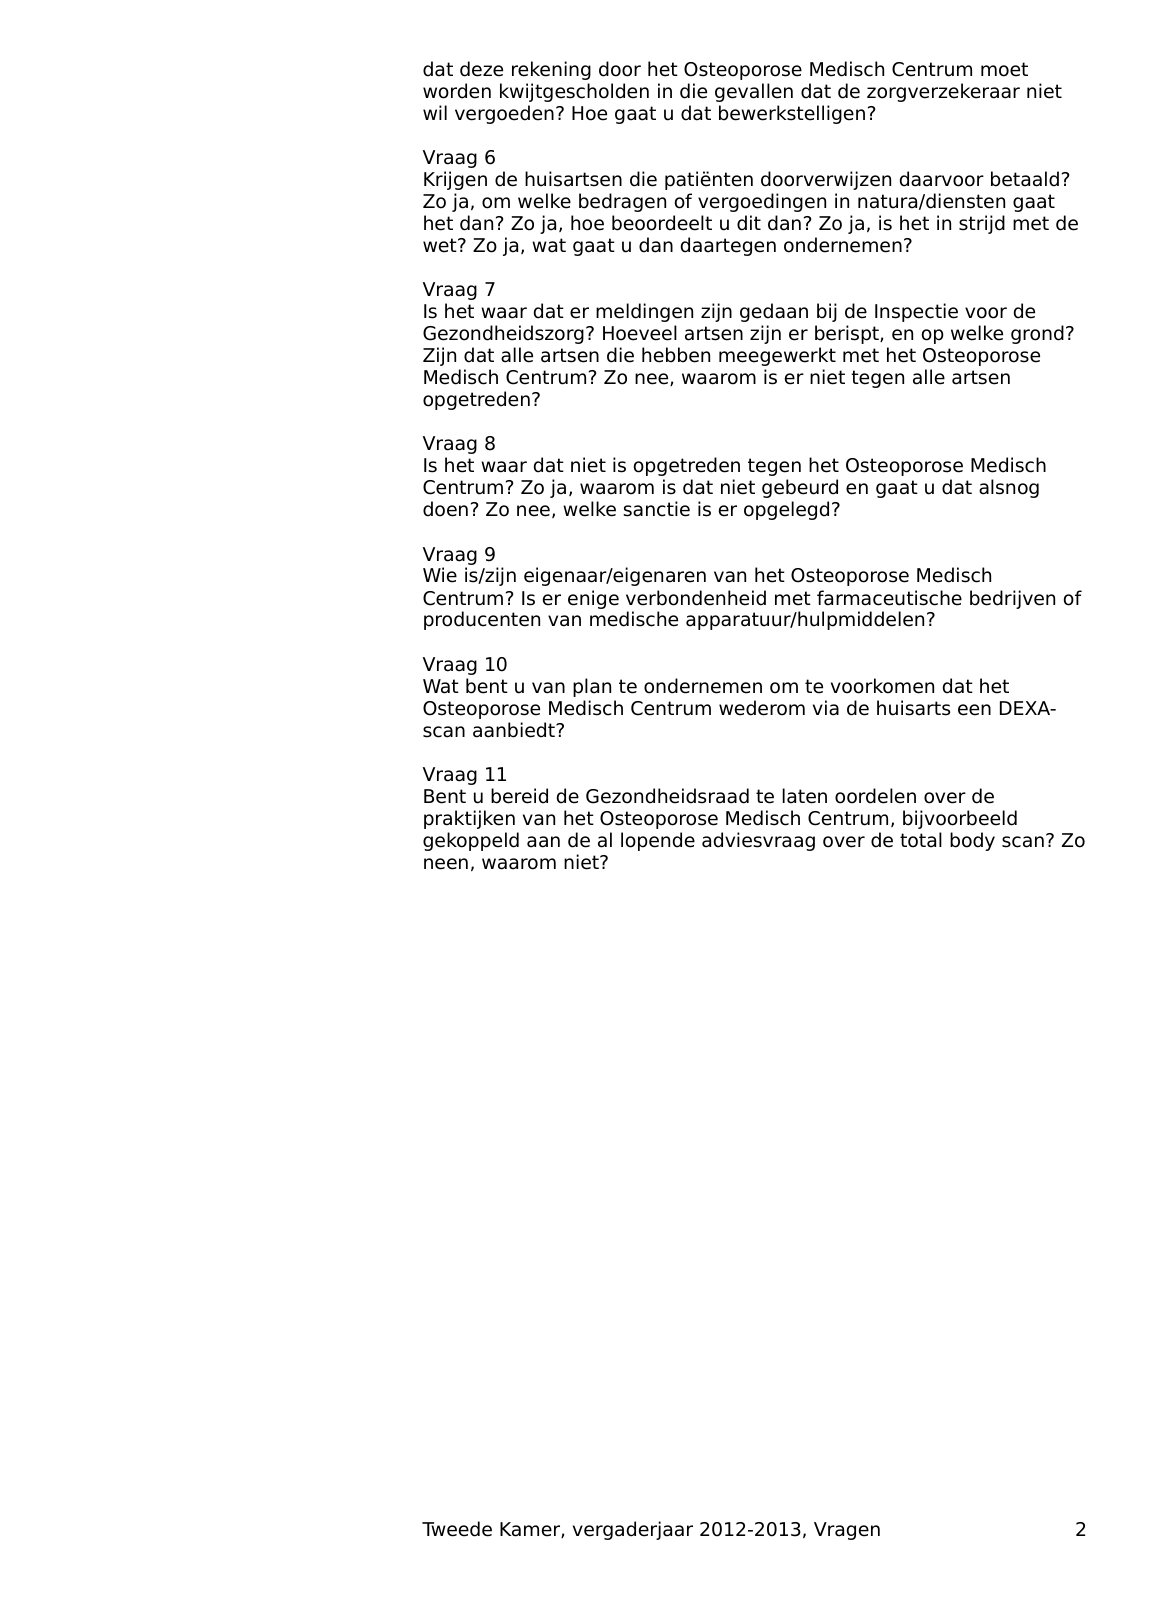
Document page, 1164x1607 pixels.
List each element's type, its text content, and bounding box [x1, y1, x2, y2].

text Vraag 10 [422, 653, 1087, 676]
text Vraag 8 [422, 433, 1087, 455]
text Krijgen de huisartsen die patiënten doorverwijzen daarvoor betaald? Zo ja, om welke bedragen of vergoedingen in natura/diensten gaat het dan? Zo ja, hoe beoordeelt u dit dan? Zo ja, is het in strijd met de wet? Zo ja, wat gaat u dan daartegen ondernemen? [422, 169, 1087, 257]
text Is het waar dat niet is opgetreden tegen het Osteoporose Medisch Centrum? Zo ja, waarom is dat niet gebeurd en gaat u dat alsnog doen? Zo nee, welke sanctie is er opgelegd? [422, 455, 1087, 521]
text Wat bent u van plan te ondernemen om te voorkomen dat het Osteoporose Medisch Centrum wederom via de huisarts een DEXA-scan aanbiedt? [422, 676, 1087, 741]
text Vraag 6 [422, 147, 1087, 169]
text Wie is/zijn eigenaar/eigenaren van het Osteoporose Medisch Centrum? Is er enige verbondenheid met farmaceutische bedrijven of producenten van medische apparatuur/hulpmiddelen? [422, 565, 1087, 631]
text Vraag 11 [422, 764, 1087, 786]
text Is het waar dat er meldingen zijn gedaan bij de Inspectie voor de Gezondheidszorg? Hoeveel artsen zijn er berispt, en op welke grond? Zijn dat alle artsen die hebben meegewerkt met het Osteoporose Medisch Centrum? Zo nee, waarom is er niet tegen alle artsen opgetreden? [422, 301, 1087, 411]
text dat deze rekening door het Osteoporose Medisch Centrum moet worden kwijtgescholden in die gevallen dat de zorgverzekeraar niet wil vergoeden? Hoe gaat u dat bewerkstelligen? [422, 59, 1087, 125]
text Vraag 7 [422, 279, 1087, 301]
text Vraag 9 [422, 543, 1087, 565]
text Bent u bereid de Gezondheidsraad te laten oordelen over de praktijken van het Osteoporose Medisch Centrum, bijvoorbeeld gekoppeld aan de al lopende adviesvraag over de total body scan? Zo neen, waarom niet? [422, 786, 1087, 873]
